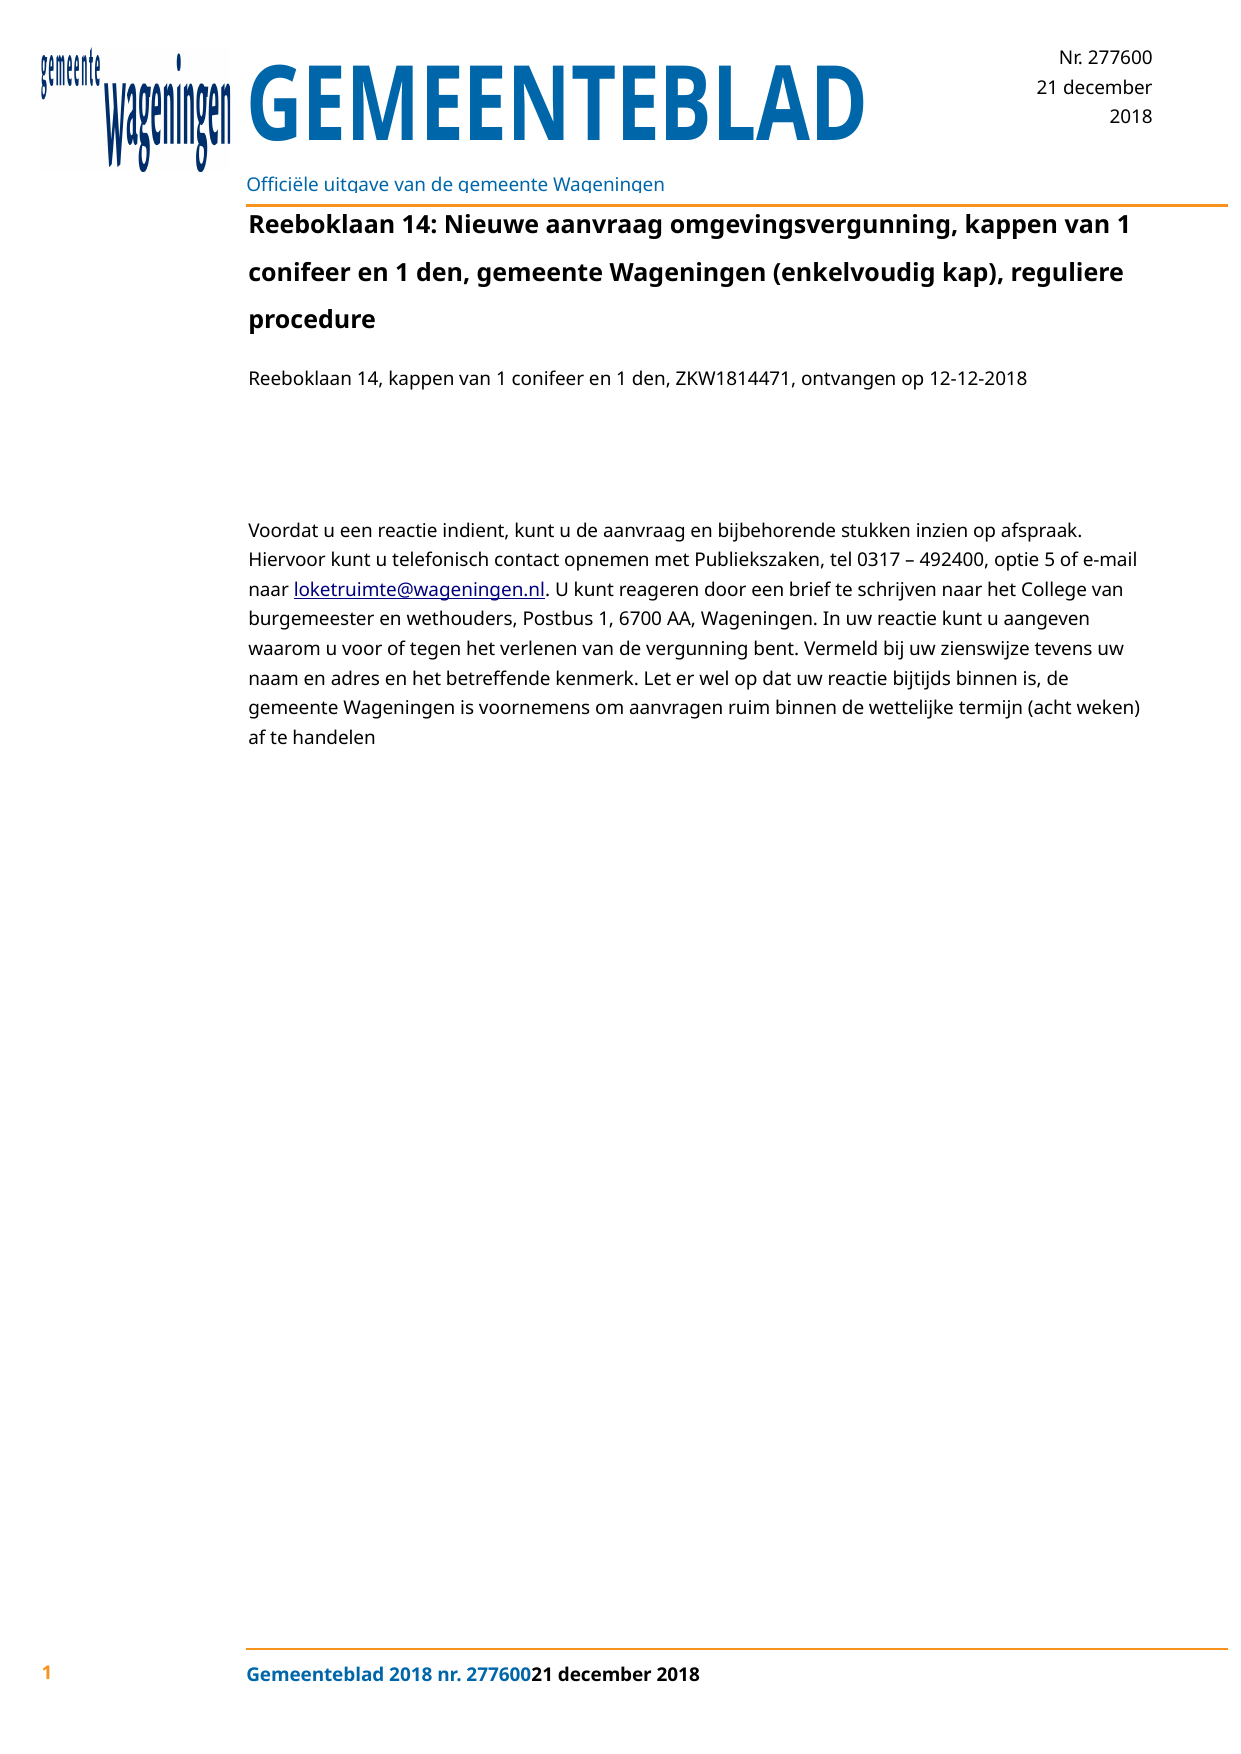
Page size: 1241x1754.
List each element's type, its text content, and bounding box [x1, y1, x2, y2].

text Reeboklaan 14: Nieuwe aanvraag omgevingsvergunning, kappen van 1 conifeer en 1 den, gemeente Wageningen (enkelvoudig kap), reguliere procedure [248, 207, 1152, 336]
text Voordat u een reactie indient, kunt u de aanvraag en bijbehorende stukken inzien op afspraak. Hiervoor kunt u telefonisch contact opnemen met Publiekszaken, tel 0317 – 492400, optie 5 of e-mail naar loketruimte@wageningen.nl. U kunt reageren door een brief te schrijven naar het College van burgemeester en wethouders, Postbus 1, 6700 AA, Wageningen. In uw reactie kunt u aangeven waarom u voor of tegen het verlenen van de vergunning bent. Vermeld bij uw zienswijze tevens uw naam en adres en het betreffende kenmerk. Let er wel op dat uw reactie bijtijds binnen is, de gemeente Wageningen is voornemens om aanvragen ruim binnen de wettelijke termijn (acht weken) af te handelen [248, 517, 1152, 749]
picture [41, 47, 231, 172]
text Reeboklaan 14, kappen van 1 conifeer en 1 den, ZKW1814471, ontvangen op 12-12-2018 [248, 366, 1152, 391]
